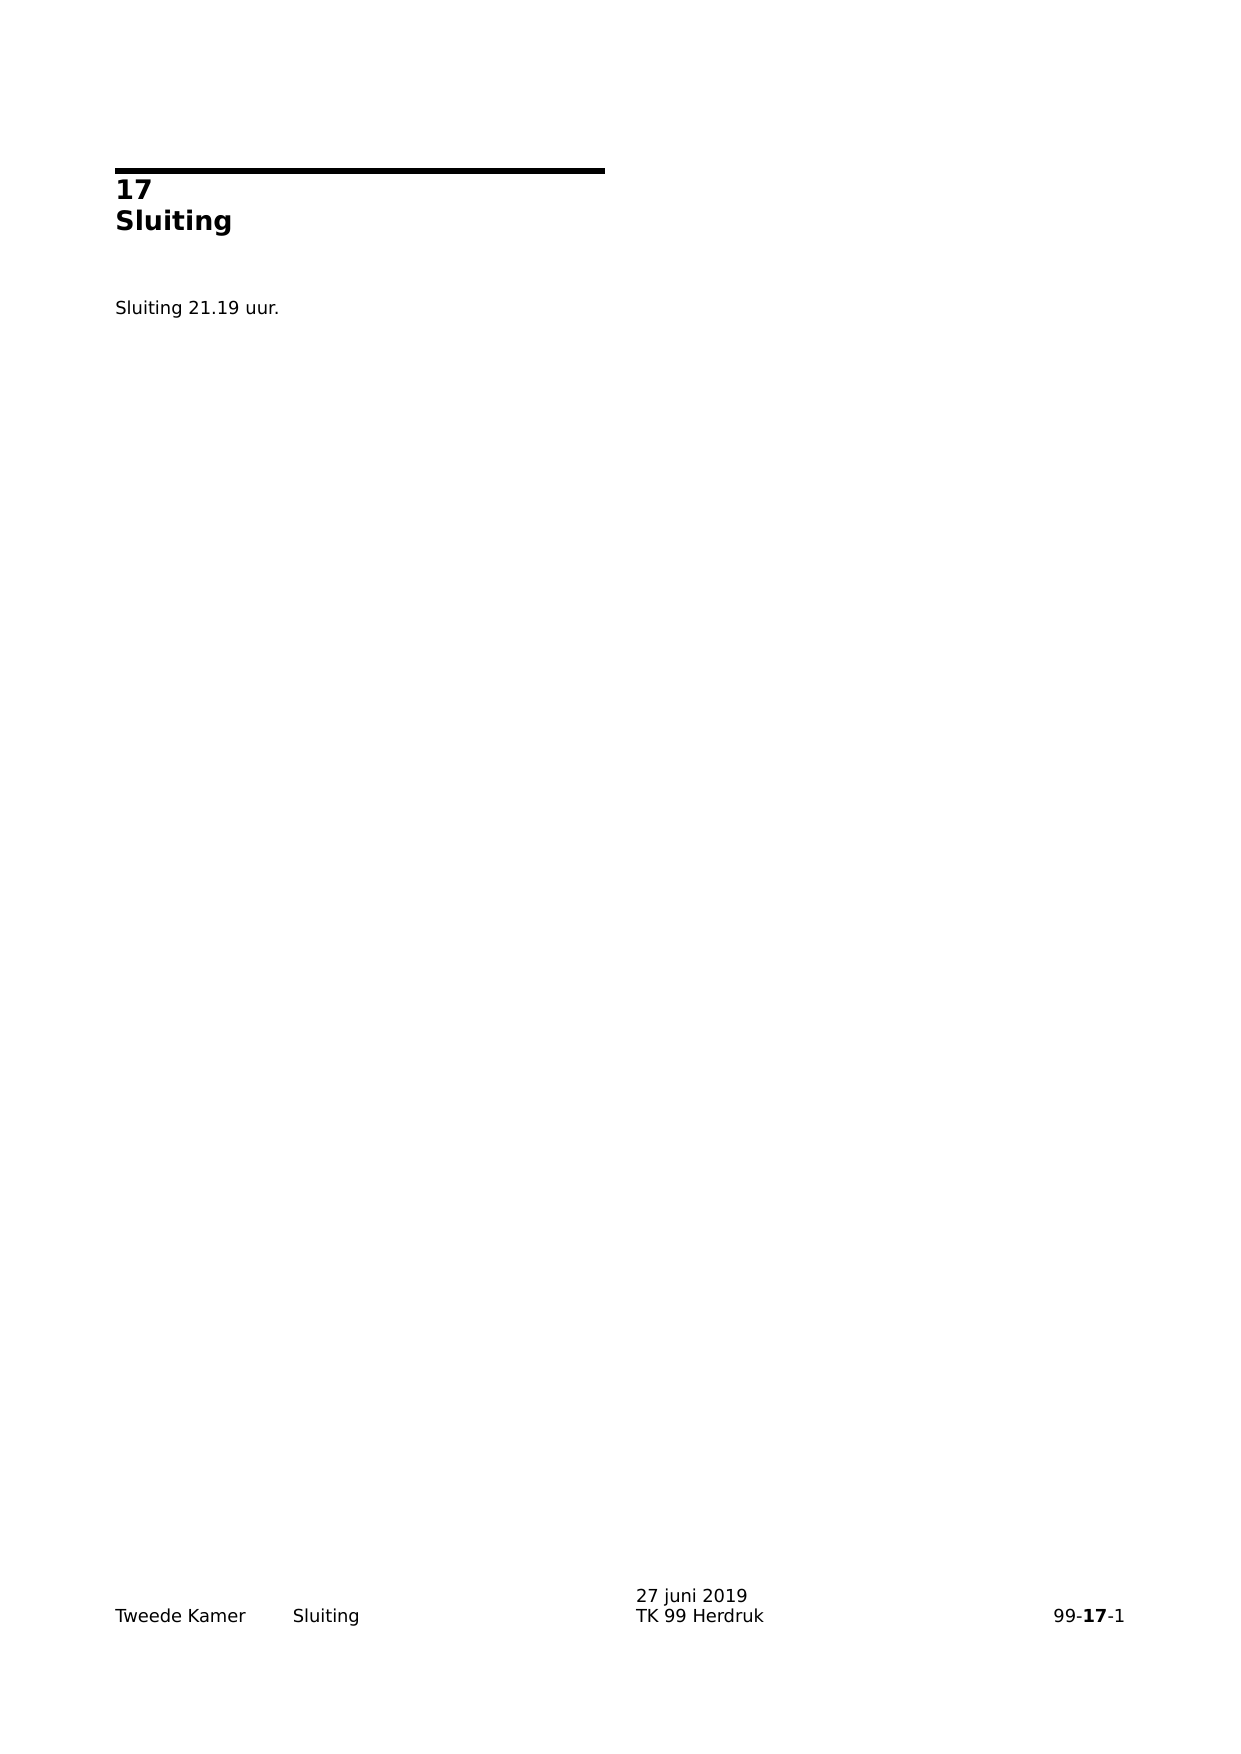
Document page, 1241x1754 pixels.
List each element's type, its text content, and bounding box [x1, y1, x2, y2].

text Sluiting 21.19 uur. [115, 298, 605, 318]
title 17 Sluiting [115, 174, 605, 237]
